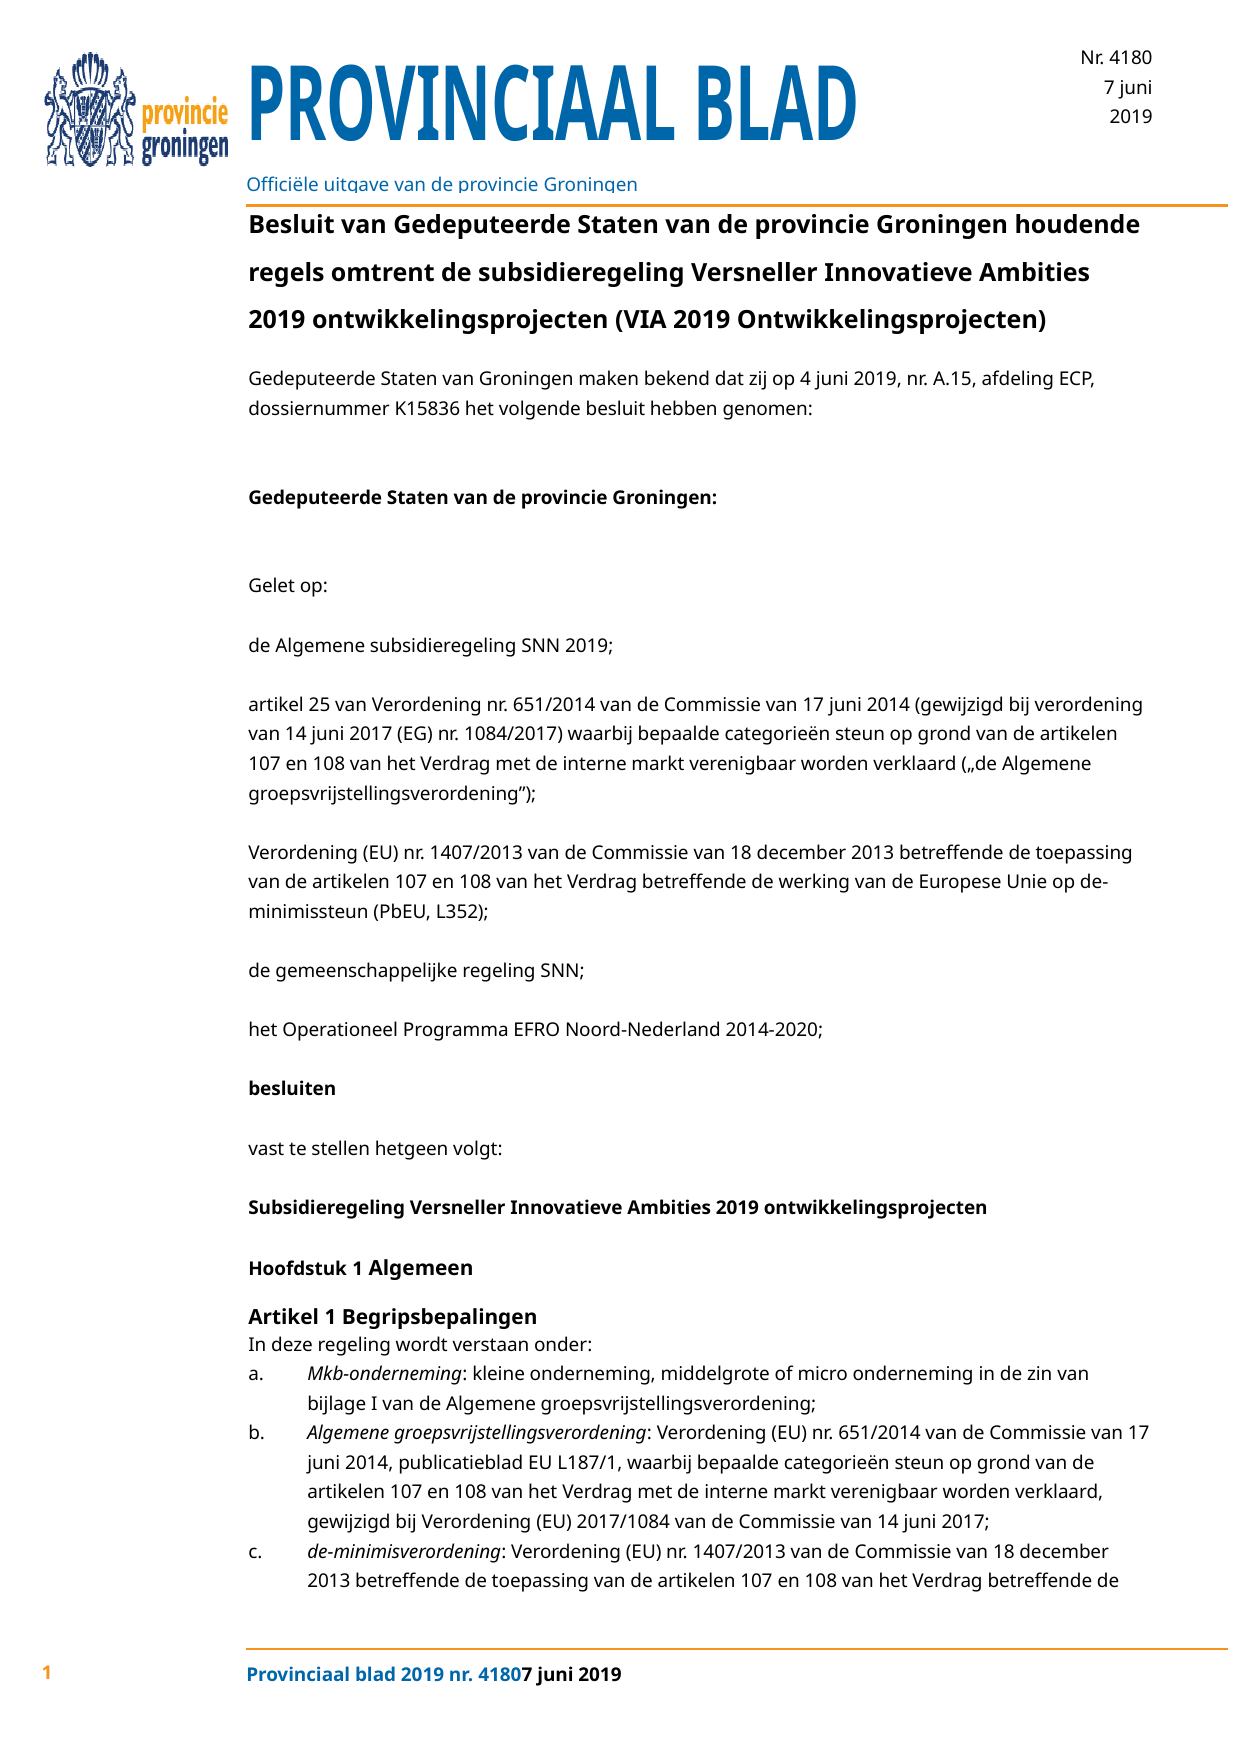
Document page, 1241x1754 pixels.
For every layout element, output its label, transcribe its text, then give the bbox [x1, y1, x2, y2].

text Gedeputeerde Staten van de provincie Groningen: [248, 484, 1152, 509]
text besluiten [248, 1076, 1152, 1101]
list Mkb-onderneming: kleine onderneming, middelgrote of micro onderneming in de zin van bijlage I van de Algemene groepsvrijstellingsverordening; [248, 1360, 1152, 1416]
text het Operationeel Programma EFRO Noord-Nederland 2014-2020; [248, 1016, 1152, 1042]
list de-minimisverordening: Verordening (EU) nr. 1407/2013 van de Commissie van 18 december 2013 betreffende de toepassing van de artikelen 107 en 108 van het Verdrag betreffende de [248, 1538, 1152, 1593]
text Subsidieregeling Versneller Innovatieve Ambities 2019 ontwikkelingsprojecten [248, 1194, 1152, 1219]
text Verordening (EU) nr. 1407/2013 van de Commissie van 18 december 2013 betreffende de toepassing van de artikelen 107 en 108 van het Verdrag betreffende de werking van de Europese Unie op de-minimissteun (PbEU, L352); [248, 839, 1152, 924]
picture [41, 47, 231, 172]
text vast te stellen hetgeen volgt: [248, 1135, 1152, 1160]
text In deze regeling wordt verstaan onder: [248, 1331, 1152, 1356]
text de gemeenschappelijke regeling SNN; [248, 957, 1152, 983]
text artikel 25 van Verordening nr. 651/2014 van de Commissie van 17 juni 2014 (gewijzigd bij verordening van 14 juni 2017 (EG) nr. 1084/2017) waarbij bepaalde categorieën steun op grond van de artikelen 107 en 108 van het Verdrag met de interne markt verenigbaar worden verklaard („de Algemene groepsvrijstellingsverordening”); [248, 691, 1152, 805]
text Hoofdstuk 1 Algemeen [248, 1253, 1152, 1281]
text Gedeputeerde Staten van Groningen maken bekend dat zij op 4 juni 2019, nr. A.15, afdeling ECP, dossiernummer K15836 het volgende besluit hebben genomen: [248, 366, 1152, 421]
text Besluit van Gedeputeerde Staten van de provincie Groningen houdende regels omtrent de subsidieregeling Versneller Innovatieve Ambities 2019 ontwikkelingsprojecten (VIA 2019 Ontwikkelingsprojecten) [248, 207, 1152, 336]
text de Algemene subsidieregeling SNN 2019; [248, 632, 1152, 657]
list Algemene groepsvrijstellingsverordening: Verordening (EU) nr. 651/2014 van de Commissie van 17 juni 2014, publicatieblad EU L187/1, waarbij bepaalde categorieën steun op grond van de artikelen 107 en 108 van het Verdrag met de interne markt verenigbaar worden verklaard, gewijzigd bij Verordening (EU) 2017/1084 van de Commissie van 14 juni 2017; [248, 1419, 1152, 1534]
text Gelet op: [248, 573, 1152, 598]
text Artikel 1 Begripsbepalingen [248, 1302, 1152, 1331]
